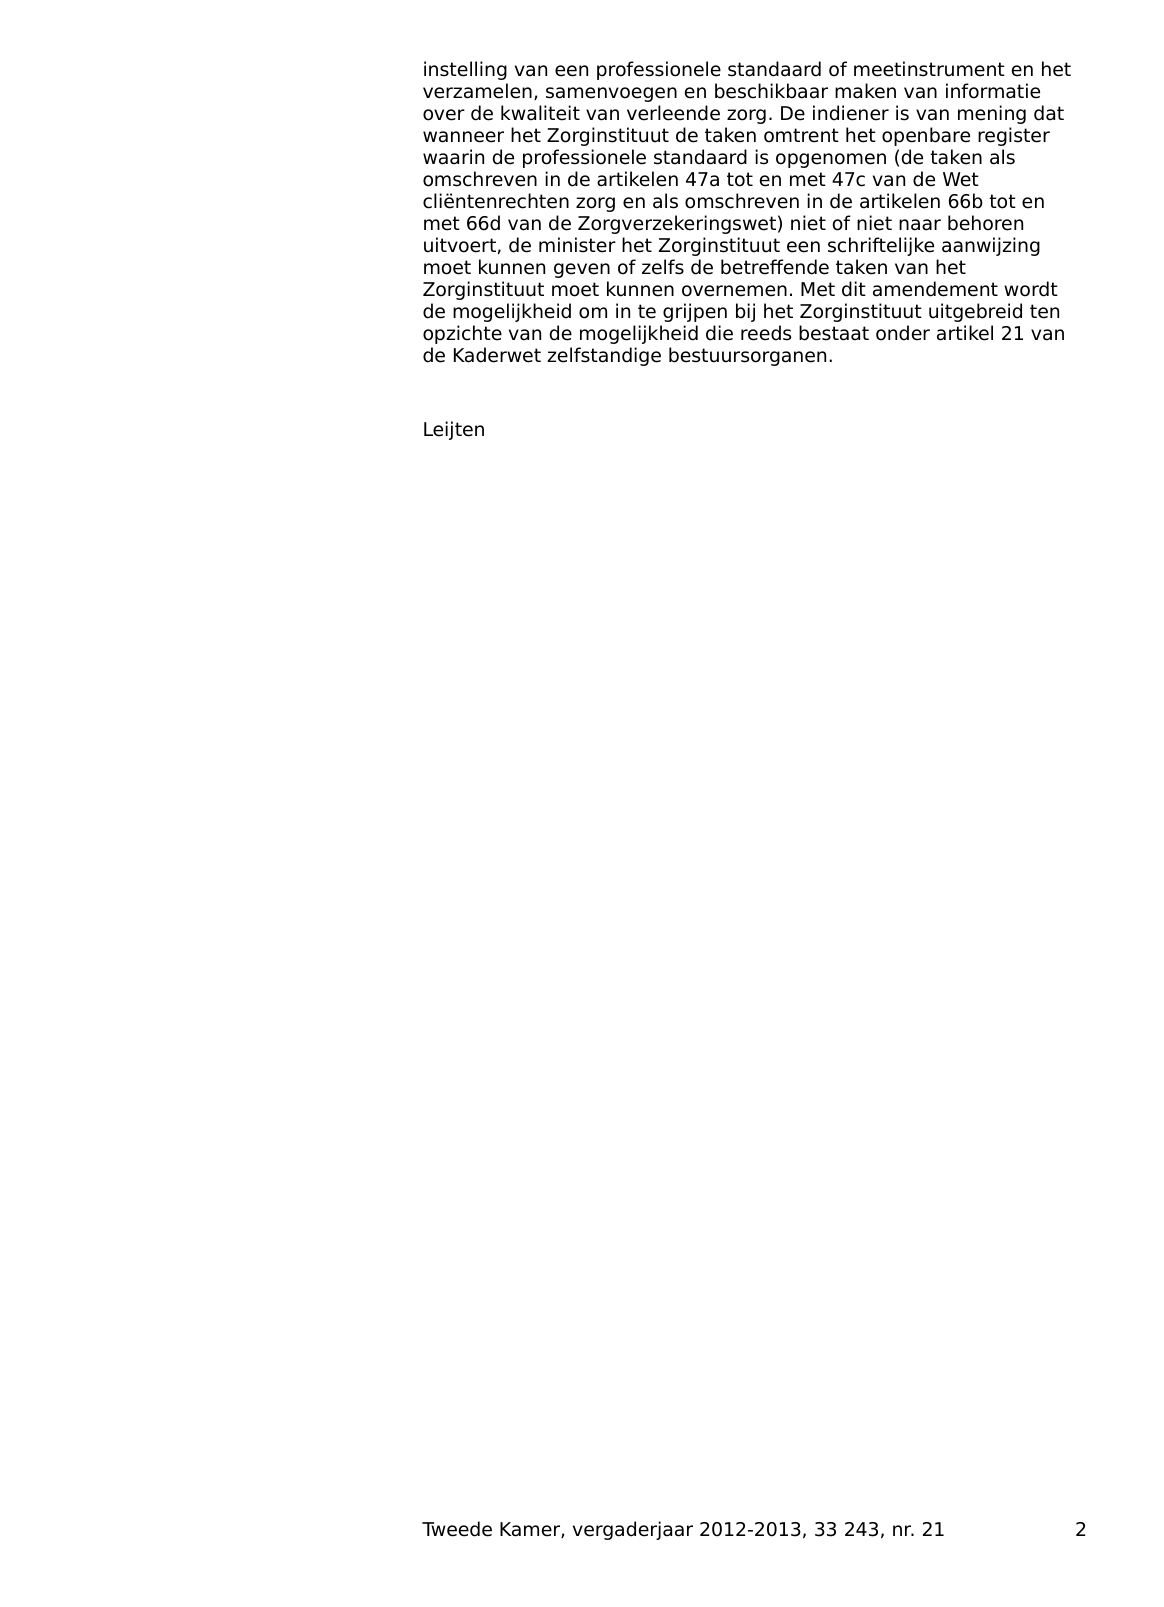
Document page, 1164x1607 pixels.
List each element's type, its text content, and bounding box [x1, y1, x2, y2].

text instelling van een professionele standaard of meetinstrument en het verzamelen, samenvoegen en beschikbaar maken van informatie over de kwaliteit van verleende zorg. De indiener is van mening dat wanneer het Zorginstituut de taken omtrent het openbare register waarin de professionele standaard is opgenomen (de taken als omschreven in de artikelen 47a tot en met 47c van de Wet cliëntenrechten zorg en als omschreven in de artikelen 66b tot en met 66d van de Zorgverzekeringswet) niet of niet naar behoren uitvoert, de minister het Zorginstituut een schriftelijke aanwijzing moet kunnen geven of zelfs de betreffende taken van het Zorginstituut moet kunnen overnemen. Met dit amendement wordt de mogelijkheid om in te grijpen bij het Zorginstituut uitgebreid ten opzichte van de mogelijkheid die reeds bestaat onder artikel 21 van de Kaderwet zelfstandige bestuursorganen. [422, 59, 1087, 367]
text Leijten [422, 397, 1087, 441]
